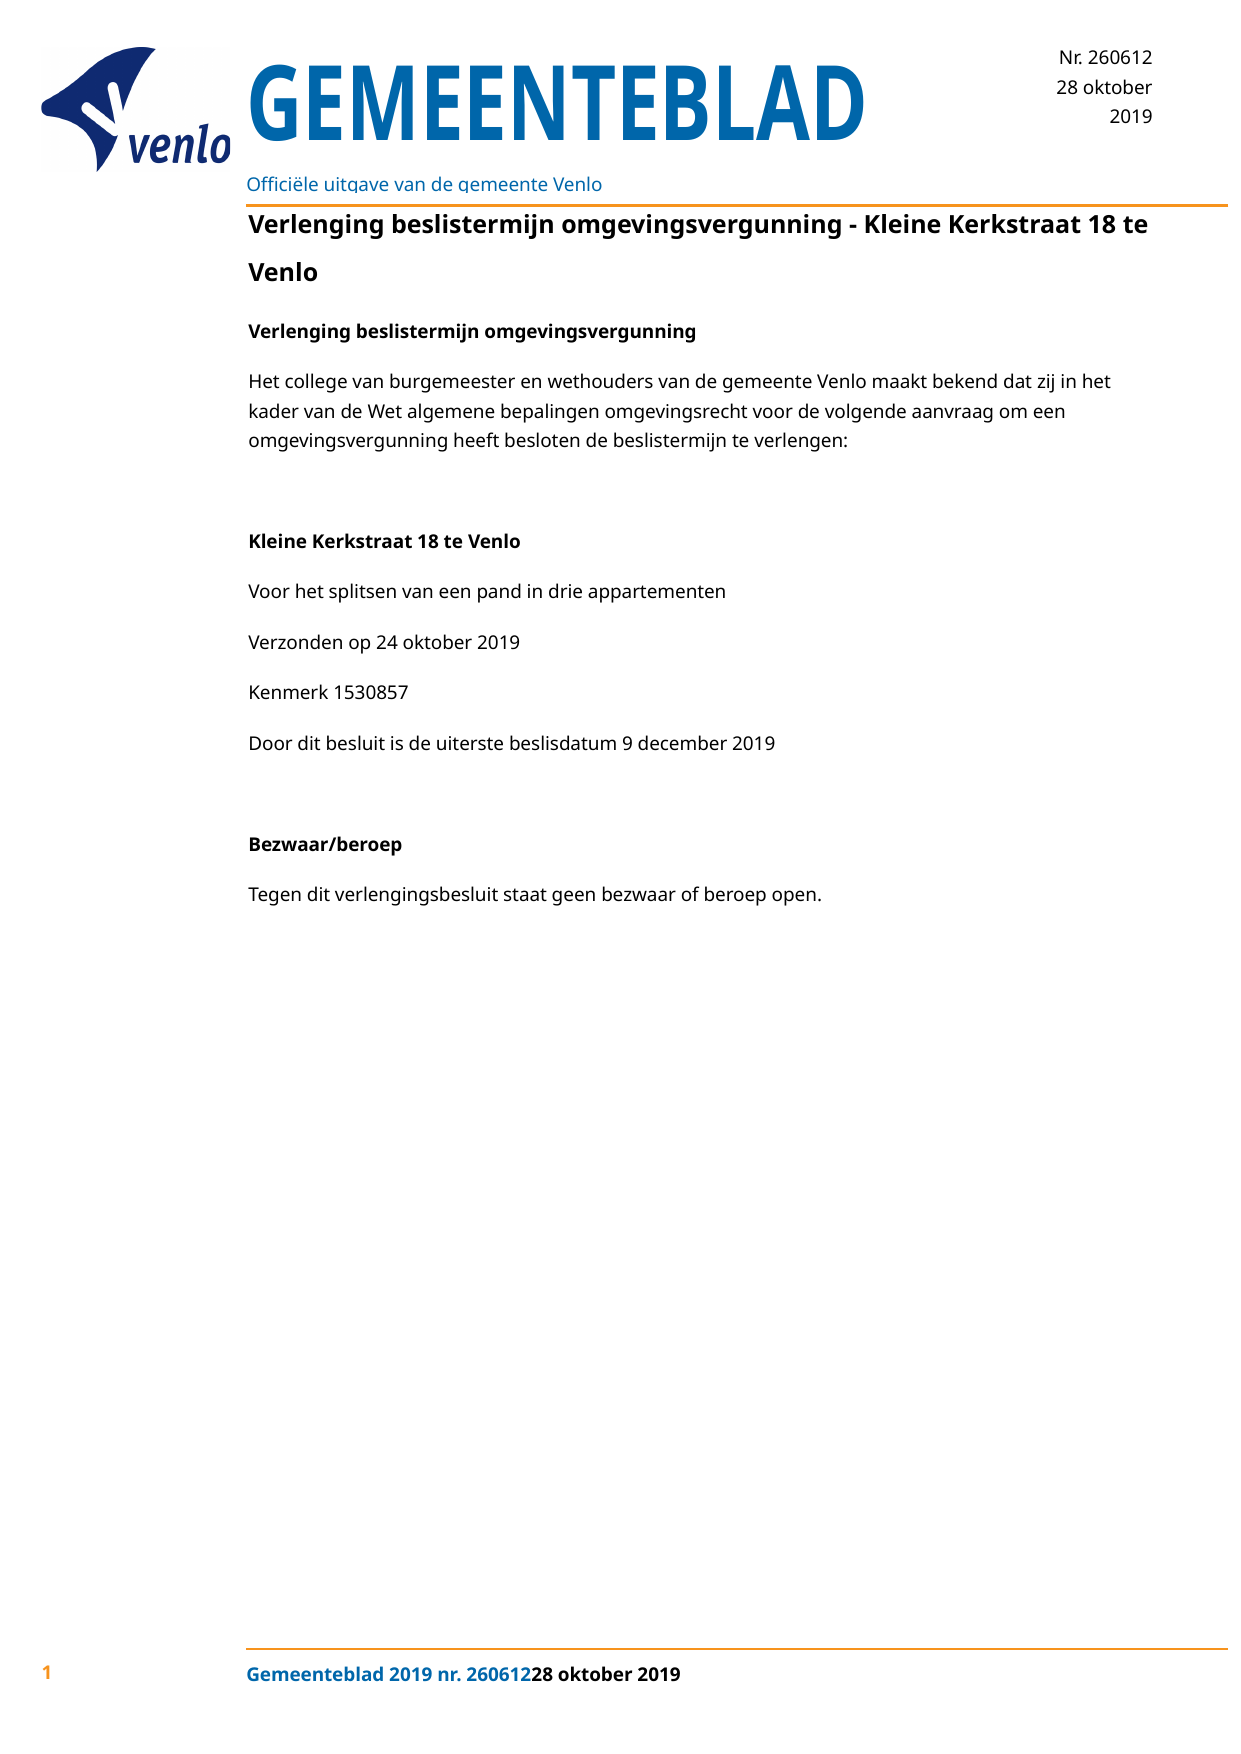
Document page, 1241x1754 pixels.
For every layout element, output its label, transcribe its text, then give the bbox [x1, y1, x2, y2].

text Voor het splitsen van een pand in drie appartementen [248, 579, 1152, 604]
text Verlenging beslistermijn omgevingsvergunning [248, 318, 1152, 344]
text Tegen dit verlengingsbesluit staat geen bezwaar of beroep open. [248, 881, 1152, 907]
text Bezwaar/beroep [248, 831, 1152, 857]
text Verlenging beslistermijn omgevingsvergunning - Kleine Kerkstraat 18 te Venlo [248, 207, 1152, 288]
text Kleine Kerkstraat 18 te Venlo [248, 528, 1152, 554]
text Kenmerk 1530857 [248, 679, 1152, 705]
picture [41, 47, 231, 172]
text Door dit besluit is de uiterste beslisdatum 9 december 2019 [248, 730, 1152, 756]
text Verzonden op 24 oktober 2019 [248, 629, 1152, 655]
text Het college van burgemeester en wethouders van de gemeente Venlo maakt bekend dat zij in het kader van de Wet algemene bepalingen omgevingsrecht voor de volgende aanvraag om een omgevingsvergunning heeft besloten de beslistermijn te verlengen: [248, 368, 1152, 453]
